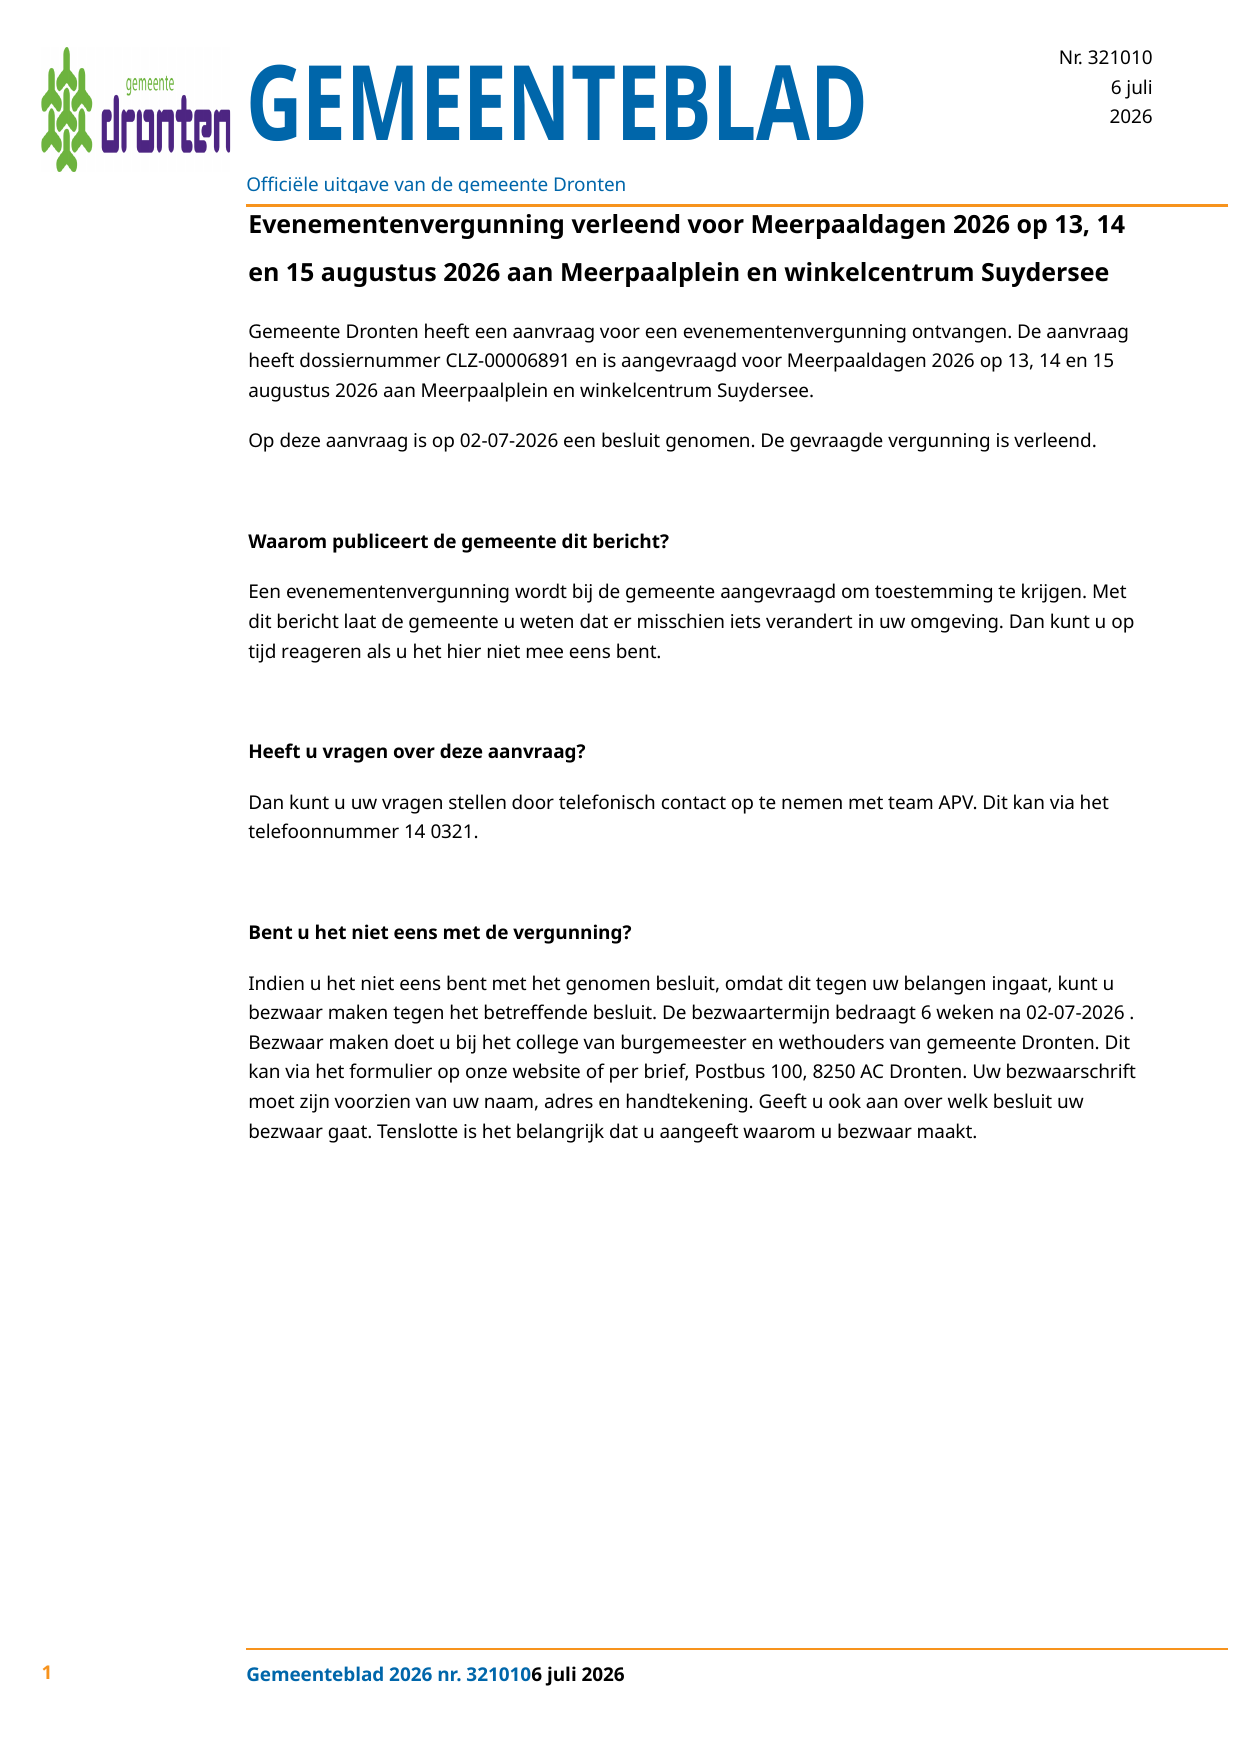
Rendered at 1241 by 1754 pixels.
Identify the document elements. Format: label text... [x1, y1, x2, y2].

text Heeft u vragen over deze aanvraag? [248, 739, 1152, 764]
text Gemeente Dronten heeft een aanvraag voor een evenementenvergunning ontvangen. De aanvraag heeft dossiernummer CLZ-00006891 en is aangevraagd voor Meerpaaldagen 2026 op 13, 14 en 15 augustus 2026 aan Meerpaalplein en winkelcentrum Suydersee. [248, 318, 1152, 403]
text Op deze aanvraag is op 02-07-2026 een besluit genomen. De gevraagde vergunning is verleend. [248, 427, 1152, 453]
text Dan kunt u uw vragen stellen door telefonisch contact op te nemen met team APV. Dit kan via het telefoonnummer 14 0321. [248, 789, 1152, 844]
text Bent u het niet eens met de vergunning? [248, 919, 1152, 945]
text Een evenementenvergunning wordt bij de gemeente aangevraagd om toestemming te krijgen. Met dit bericht laat de gemeente u weten dat er misschien iets verandert in uw omgeving. Dan kunt u op tijd reageren als u het hier niet mee eens bent. [248, 579, 1152, 664]
text Waarom publiceert de gemeente dit bericht? [248, 528, 1152, 554]
text Indien u het niet eens bent met het genomen besluit, omdat dit tegen uw belangen ingaat, kunt u bezwaar maken tegen het betreffende besluit. De bezwaartermijn bedraagt 6 weken na 02-07-2026 . Bezwaar maken doet u bij het college van burgemeester en wethouders van gemeente Dronten. Dit kan via het formulier op onze website of per brief, Postbus 100, 8250 AC Dronten. Uw bezwaarschrift moet zijn voorzien van uw naam, adres en handtekening. Geeft u ook aan over welk besluit uw bezwaar gaat. Tenslotte is het belangrijk dat u aangeeft waarom u bezwaar maakt. [248, 970, 1152, 1144]
text Evenementenvergunning verleend voor Meerpaaldagen 2026 op 13, 14 en 15 augustus 2026 aan Meerpaalplein en winkelcentrum Suydersee [248, 207, 1152, 288]
picture [41, 47, 231, 172]
